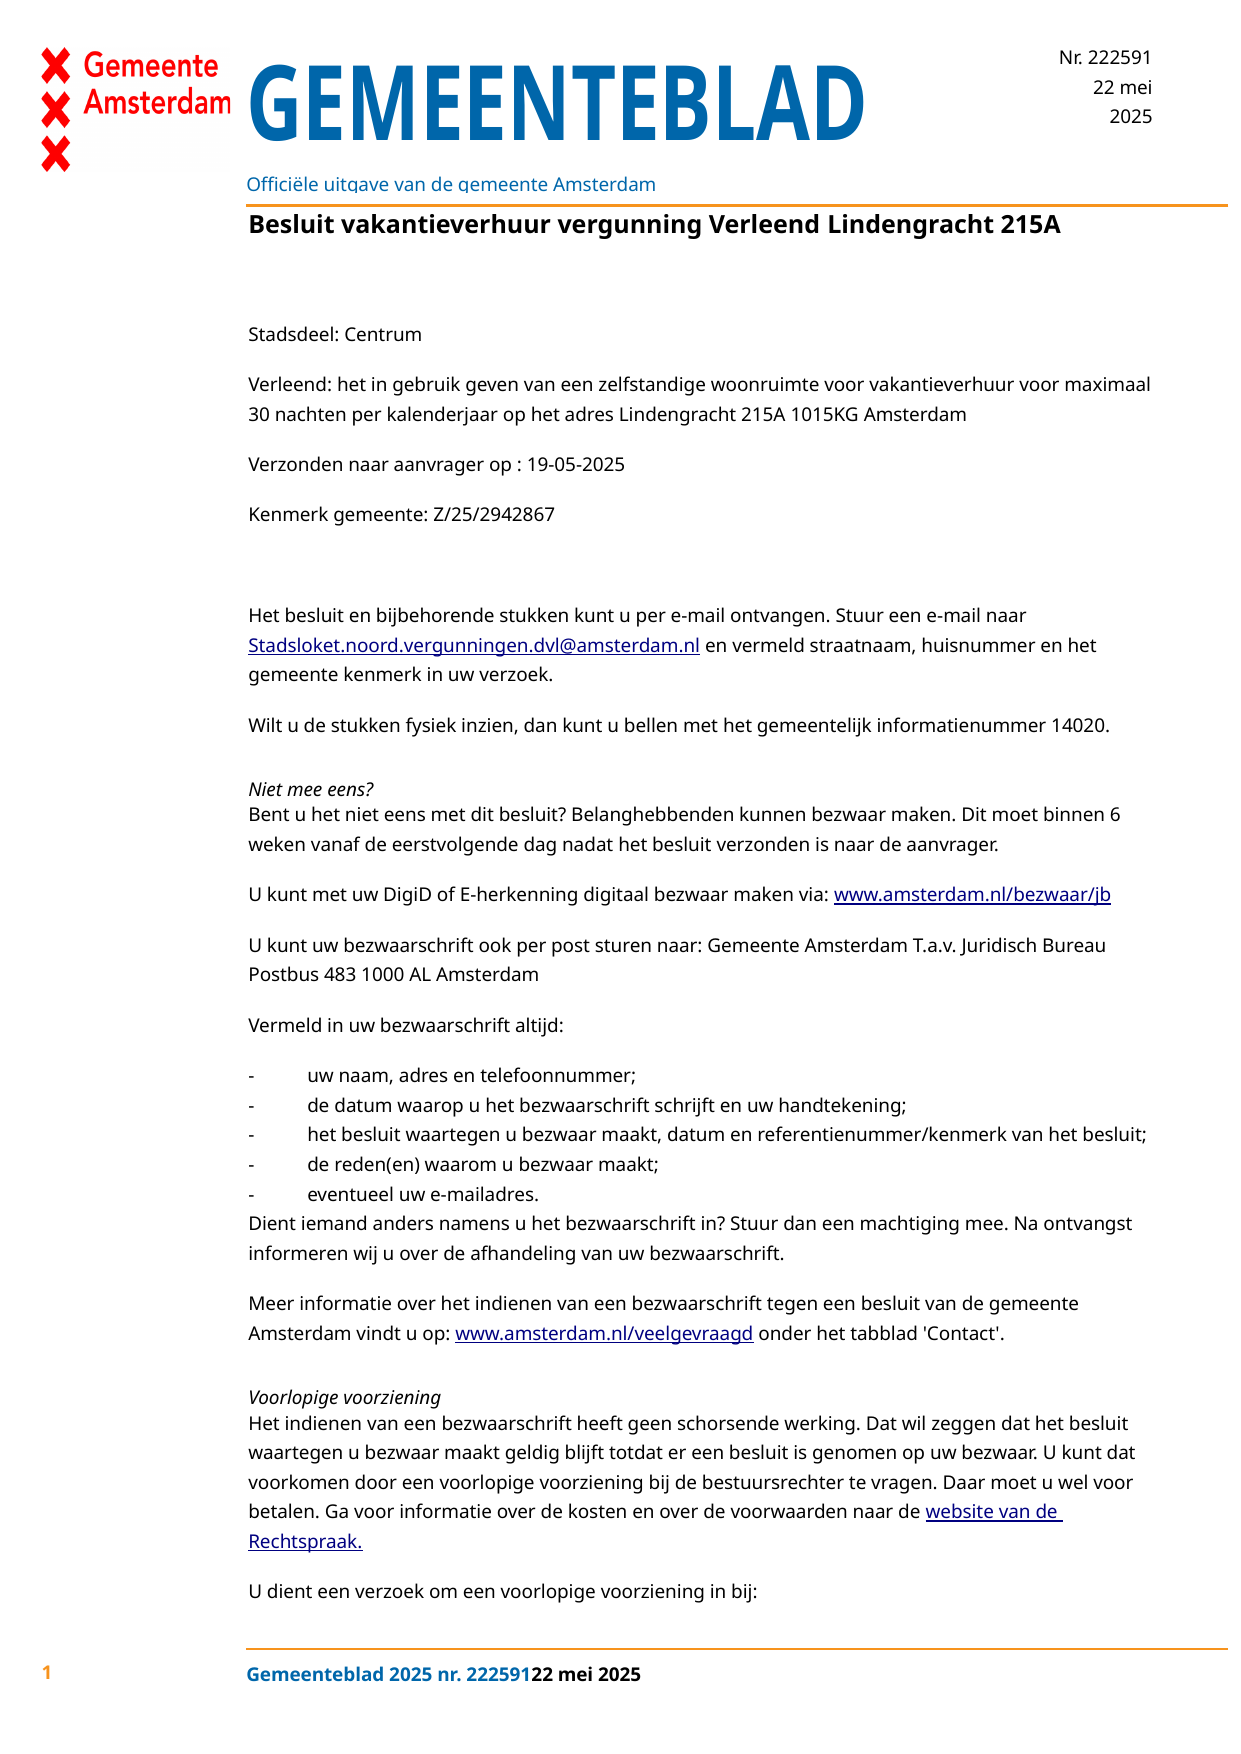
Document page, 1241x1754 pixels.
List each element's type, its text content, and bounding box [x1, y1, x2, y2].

text Vermeld in uw bezwaarschrift altijd: [248, 1012, 1152, 1038]
text Dient iemand anders namens u het bezwaarschrift in? Stuur dan een machtiging mee. Na ontvangst informeren wij u over de afhandeling van uw bezwaarschrift. [248, 1210, 1152, 1266]
text Verzonden naar aanvrager op : 19-05-2025 [248, 451, 1152, 477]
list eventueel uw e-mailadres. [248, 1181, 1152, 1207]
text Besluit vakantieverhuur vergunning Verleend Lindengracht 215A [248, 207, 1152, 241]
text Wilt u de stukken fysiek inzien, dan kunt u bellen met het gemeentelijk informatienummer 14020. [248, 712, 1152, 738]
text Bent u het niet eens met dit besluit? Belanghebbenden kunnen bezwaar maken. Dit moet binnen 6 weken vanaf de eerstvolgende dag nadat het besluit verzonden is naar de aanvrager. [248, 802, 1152, 857]
text Meer informatie over het indienen van een bezwaarschrift tegen een besluit van de gemeente Amsterdam vindt u op: www.amsterdam.nl/veelgevraagd onder het tabblad 'Contact'. [248, 1290, 1152, 1346]
list uw naam, adres en telefoonnummer; [248, 1062, 1152, 1088]
text Kenmerk gemeente: Z/25/2942867 [248, 502, 1152, 527]
text U kunt uw bezwaarschrift ook per post sturen naar: Gemeente Amsterdam T.a.v. Juridisch Bureau Postbus 483 1000 AL Amsterdam [248, 932, 1152, 987]
list het besluit waartegen u bezwaar maakt, datum en referentienummer/kenmerk van het besluit; [248, 1122, 1152, 1147]
list de reden(en) waarom u bezwaar maakt; [248, 1151, 1152, 1177]
text U kunt met uw DigiD of E-herkenning digitaal bezwaar maken via: www.amsterdam.nl/bezwaar/jb [248, 882, 1152, 907]
text Niet mee eens? [248, 776, 1152, 802]
text Het indienen van een bezwaarschrift heeft geen schorsende werking. Dat wil zeggen dat het besluit waartegen u bezwaar maakt geldig blijft totdat er een besluit is genomen op uw bezwaar. U kunt dat voorkomen door een voorlopige voorziening bij de bestuursrechter te vragen. Daar moet u wel voor betalen. Ga voor informatie over de kosten en over de voorwaarden naar de website van de Rechtspraak. [248, 1410, 1152, 1554]
list de datum waarop u het bezwaarschrift schrijft en uw handtekening; [248, 1092, 1152, 1118]
text U dient een verzoek om een voorlopige voorziening in bij: [248, 1578, 1152, 1604]
text Het besluit en bijbehorende stukken kunt u per e-mail ontvangen. Stuur een e-mail naar Stadsloket.noord.vergunningen.dvl@amsterdam.nl en vermeld straatnaam, huisnummer en het gemeente kenmerk in uw verzoek. [248, 602, 1152, 687]
text Verleend: het in gebruik geven van een zelfstandige woonruimte voor vakantieverhuur voor maximaal 30 nachten per kalenderjaar op het adres Lindengracht 215A 1015KG Amsterdam [248, 371, 1152, 426]
picture [41, 47, 231, 172]
text Stadsdeel: Centrum [248, 321, 1152, 346]
text Voorlopige voorziening [248, 1384, 1152, 1410]
